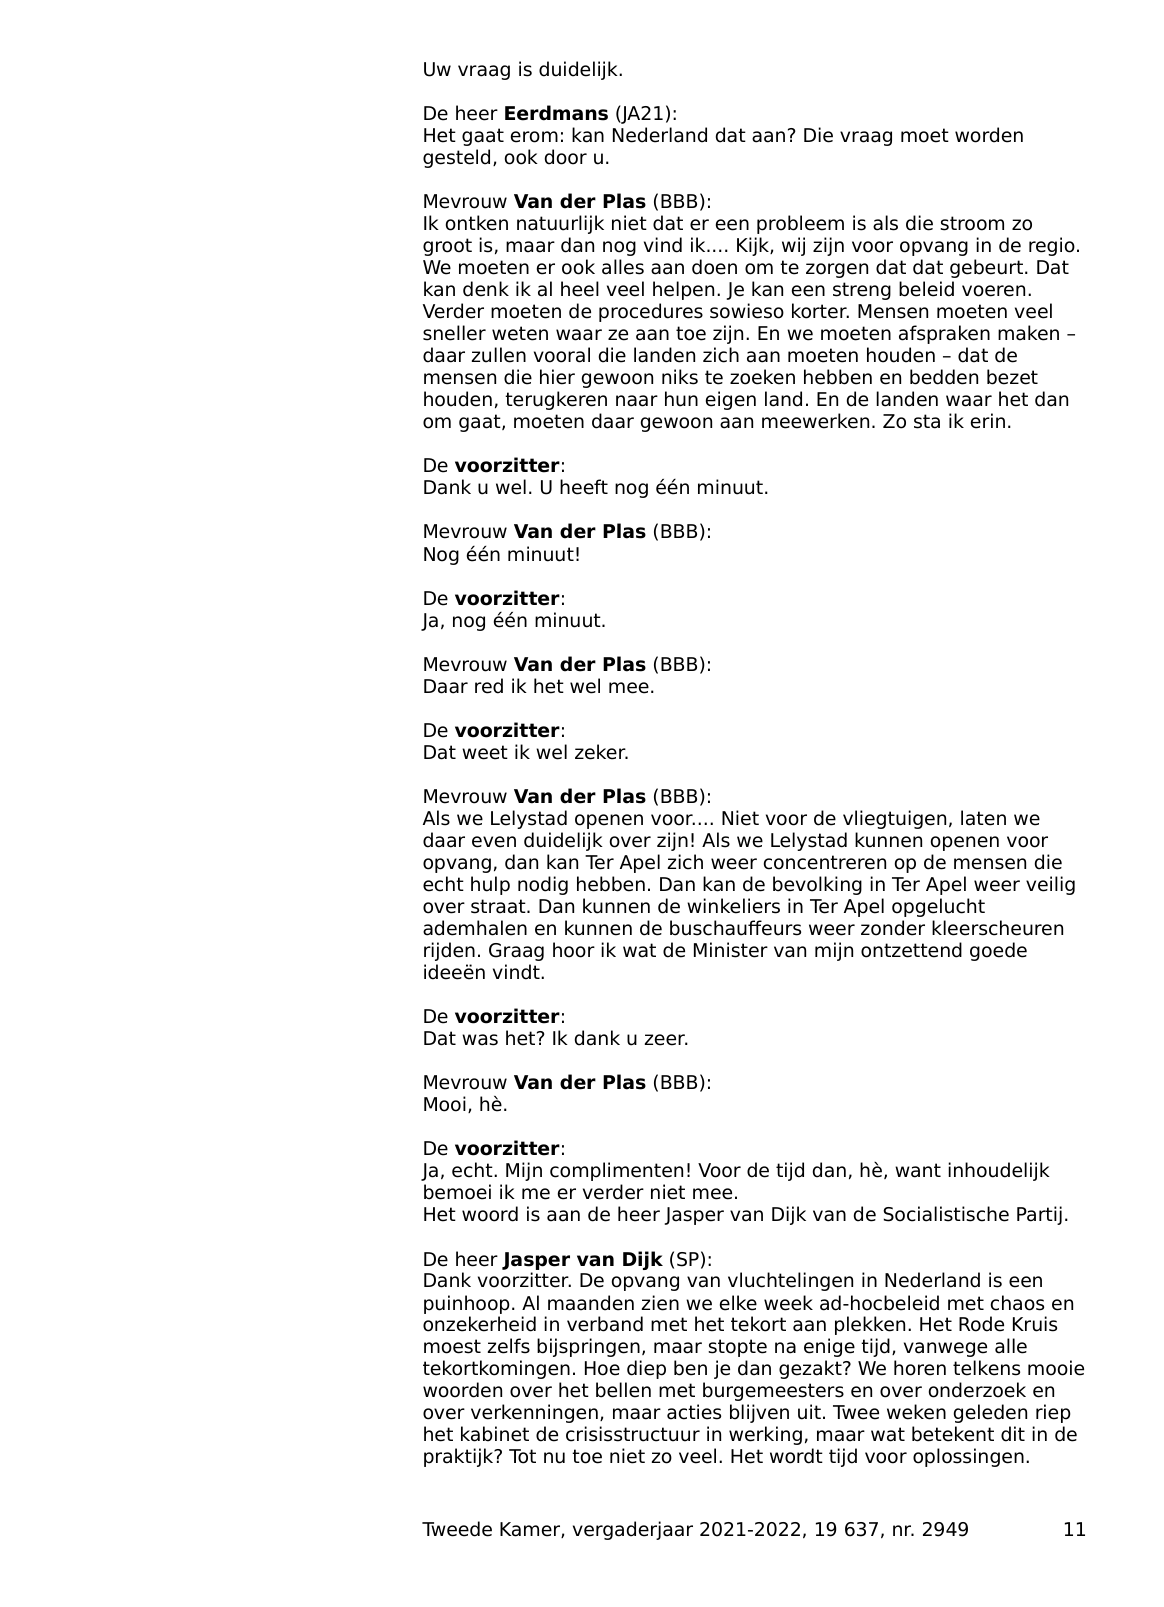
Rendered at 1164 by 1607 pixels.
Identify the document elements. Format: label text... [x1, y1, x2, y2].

text Mevrouw Van der Plas (BBB): [422, 786, 1087, 808]
text Daar red ik het wel mee. [422, 676, 1087, 698]
text De voorzitter: [422, 455, 1087, 477]
text Dank u wel. U heeft nog één minuut. [422, 477, 1087, 499]
text Dank voorzitter. De opvang van vluchtelingen in Nederland is een puinhoop. Al maanden zien we elke week ad-hocbeleid met chaos en onzekerheid in verband met het tekort aan plekken. Het Rode Kruis moest zelfs bijspringen, maar stopte na enige tijd, vanwege alle tekortkomingen. Hoe diep ben je dan gezakt? We horen telkens mooie woorden over het bellen met burgemeesters en over onderzoek en over verkenningen, maar acties blijven uit. Twee weken geleden riep het kabinet de crisisstructuur in werking, maar wat betekent dit in de praktijk? Tot nu toe niet zo veel. Het wordt tijd voor oplossingen. [422, 1270, 1087, 1468]
text De voorzitter: [422, 1006, 1087, 1028]
text Mevrouw Van der Plas (BBB): [422, 191, 1087, 213]
text De voorzitter: [422, 588, 1087, 609]
text Mevrouw Van der Plas (BBB): [422, 521, 1087, 543]
text Nog één minuut! [422, 543, 1087, 565]
text Ja, echt. Mijn complimenten! Voor de tijd dan, hè, want inhoudelijk bemoei ik me er verder niet mee. [422, 1160, 1087, 1204]
text Het woord is aan de heer Jasper van Dijk van de Socialistische Partij. [422, 1204, 1087, 1226]
text De heer Jasper van Dijk (SP): [422, 1248, 1087, 1270]
text De voorzitter: [422, 720, 1087, 742]
text Dat weet ik wel zeker. [422, 742, 1087, 764]
text De voorzitter: [422, 1138, 1087, 1160]
text Mooi, hè. [422, 1094, 1087, 1116]
text Het gaat erom: kan Nederland dat aan? Die vraag moet worden gesteld, ook door u. [422, 125, 1087, 169]
text Als we Lelystad openen voor.... Niet voor de vliegtuigen, laten we daar even duidelijk over zijn! Als we Lelystad kunnen openen voor opvang, dan kan Ter Apel zich weer concentreren op de mensen die echt hulp nodig hebben. Dan kan de bevolking in Ter Apel weer veilig over straat. Dan kunnen de winkeliers in Ter Apel opgelucht ademhalen en kunnen de buschauffeurs weer zonder kleerscheuren rijden. Graag hoor ik wat de Minister van mijn ontzettend goede ideeën vindt. [422, 808, 1087, 984]
text Ja, nog één minuut. [422, 609, 1087, 632]
text Mevrouw Van der Plas (BBB): [422, 1072, 1087, 1094]
text Mevrouw Van der Plas (BBB): [422, 654, 1087, 676]
text De heer Eerdmans (JA21): [422, 103, 1087, 125]
text Ik ontken natuurlijk niet dat er een probleem is als die stroom zo groot is, maar dan nog vind ik.... Kijk, wij zijn voor opvang in de regio. We moeten er ook alles aan doen om te zorgen dat dat gebeurt. Dat kan denk ik al heel veel helpen. Je kan een streng beleid voeren. Verder moeten de procedures sowieso korter. Mensen moeten veel sneller weten waar ze aan toe zijn. En we moeten afspraken maken – daar zullen vooral die landen zich aan moeten houden – dat de mensen die hier gewoon niks te zoeken hebben en bedden bezet houden, terugkeren naar hun eigen land. En de landen waar het dan om gaat, moeten daar gewoon aan meewerken. Zo sta ik erin. [422, 213, 1087, 433]
text Uw vraag is duidelijk. [422, 59, 1087, 81]
text Dat was het? Ik dank u zeer. [422, 1028, 1087, 1050]
